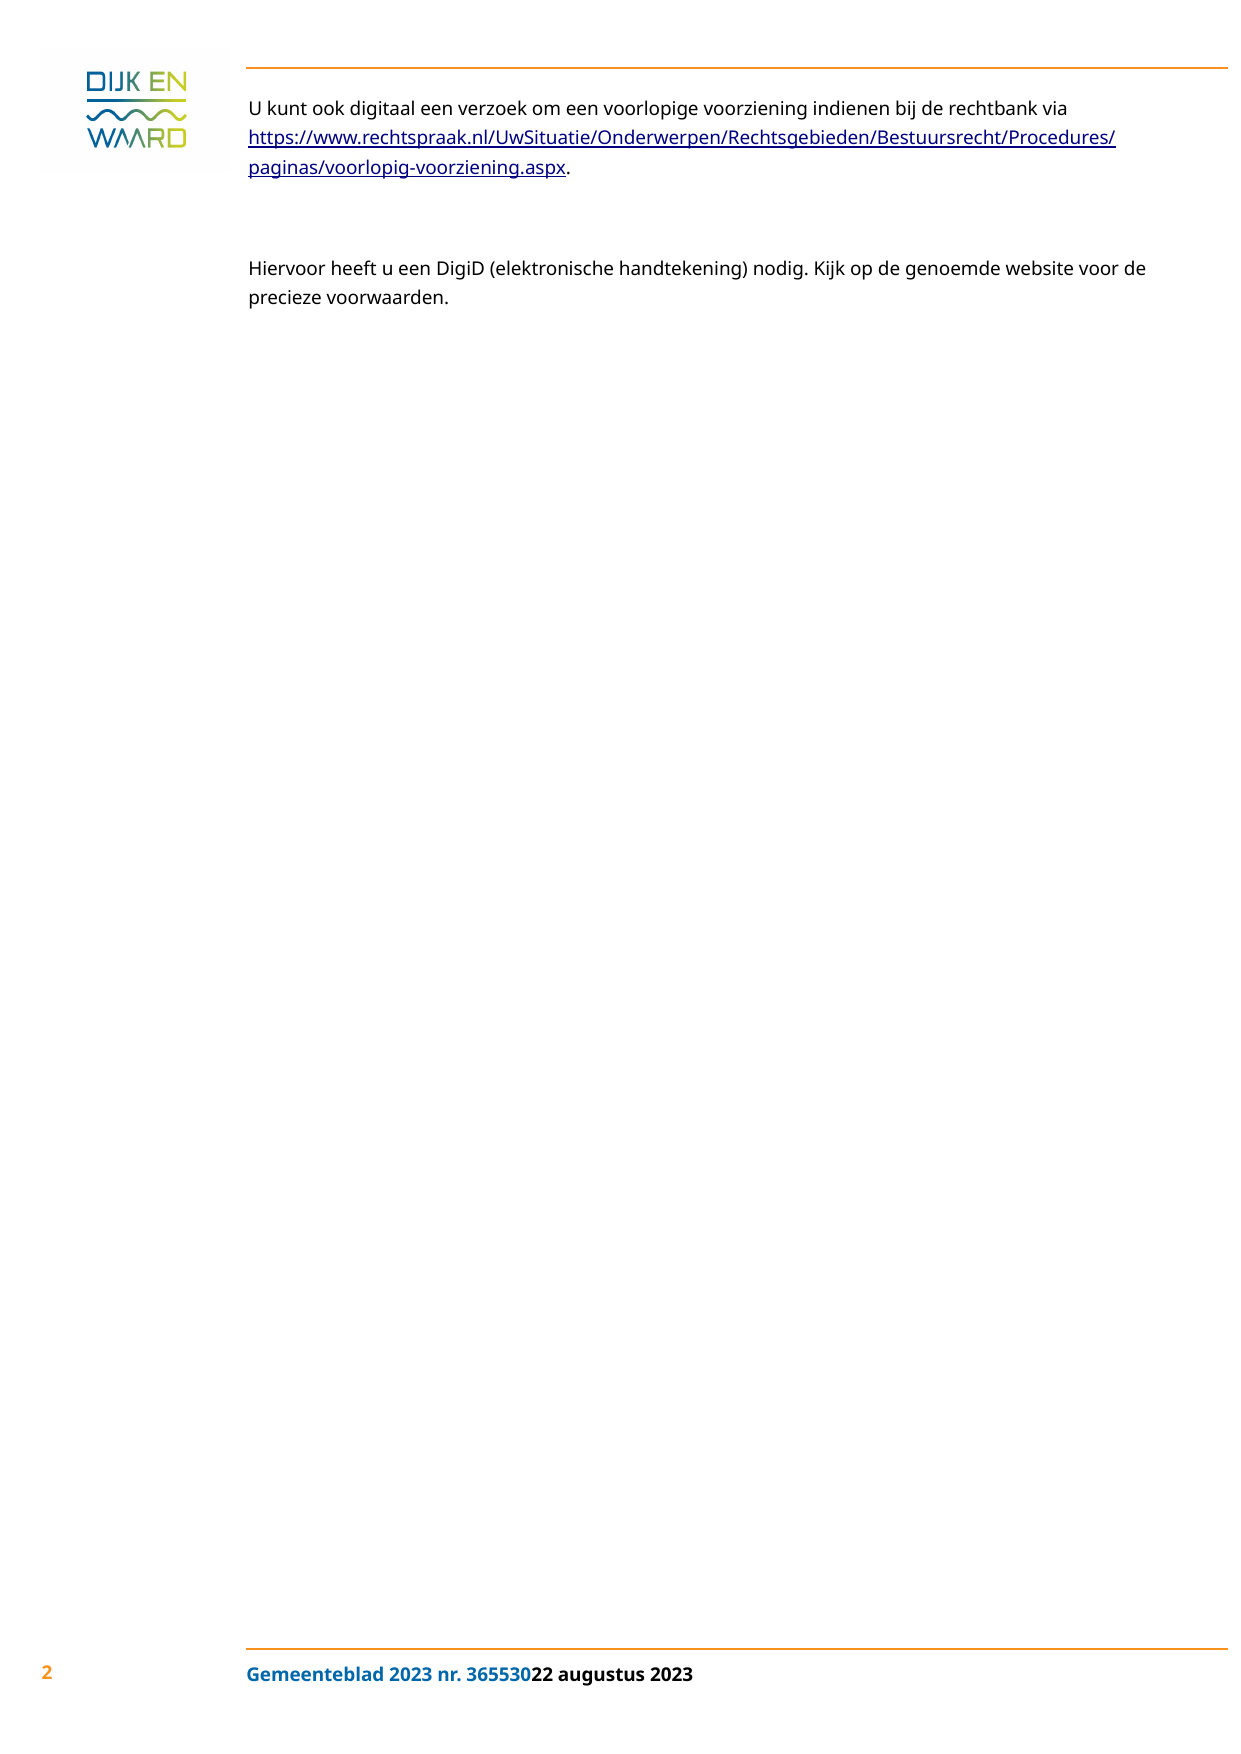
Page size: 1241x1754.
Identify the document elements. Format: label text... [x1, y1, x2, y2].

text U kunt ook digitaal een verzoek om een voorlopige voorziening indienen bij de rechtbank via https://www.rechtspraak.nl/UwSituatie/Onderwerpen/Rechtsgebieden/Bestuursrecht/Procedures/paginas/voorlopig-voorziening.aspx. [248, 95, 1152, 180]
text Hiervoor heeft u een DigiD (elektronische handtekening) nodig. Kijk op de genoemde website voor de precieze voorwaarden. [248, 255, 1152, 310]
picture [41, 47, 231, 172]
